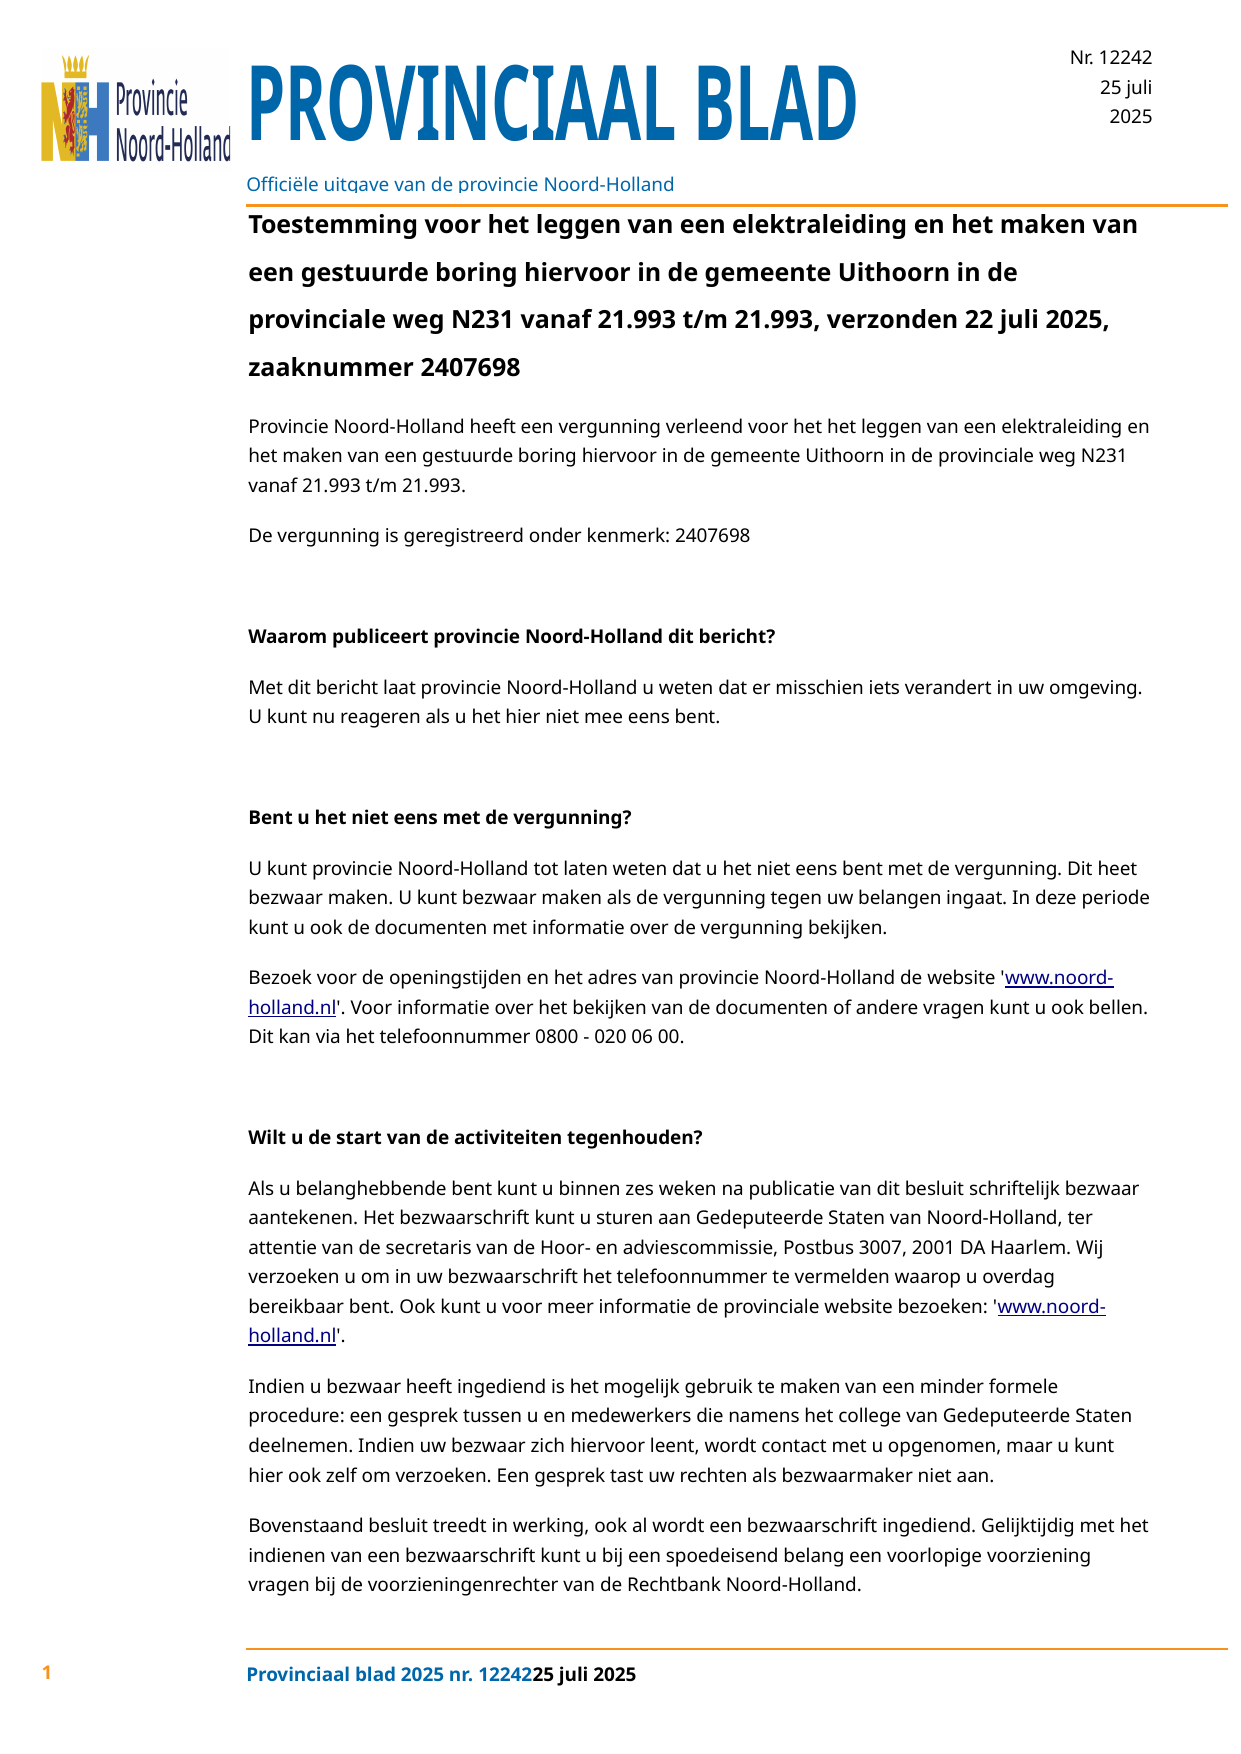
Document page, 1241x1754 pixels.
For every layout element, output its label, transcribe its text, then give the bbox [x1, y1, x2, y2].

text Toestemming voor het leggen van een elektraleiding en het maken van een gestuurde boring hiervoor in de gemeente Uithoorn in de provinciale weg N231 vanaf 21.993 t/m 21.993, verzonden 22 juli 2025, zaaknummer 2407698 [248, 207, 1152, 384]
text Bovenstaand besluit treedt in werking, ook al wordt een bezwaarschrift ingediend. Gelijktijdig met het indienen van een bezwaarschrift kunt u bij een spoedeisend belang een voorlopige voorziening vragen bij de voorzieningenrechter van de Rechtbank Noord-Holland. [248, 1512, 1152, 1597]
text Indien u bezwaar heeft ingediend is het mogelijk gebruik te maken van een minder formele procedure: een gesprek tussen u en medewerkers die namens het college van Gedeputeerde Staten deelnemen. Indien uw bezwaar zich hiervoor leent, wordt contact met u opgenomen, maar u kunt hier ook zelf om verzoeken. Een gesprek tast uw rechten als bezwaarmaker niet aan. [248, 1373, 1152, 1488]
picture [41, 47, 231, 172]
text Provincie Noord-Holland heeft een vergunning verleend voor het het leggen van een elektraleiding en het maken van een gestuurde boring hiervoor in de gemeente Uithoorn in de provinciale weg N231 vanaf 21.993 t/m 21.993. [248, 413, 1152, 498]
text Bent u het niet eens met de vergunning? [248, 804, 1152, 830]
text Bezoek voor de openingstijden en het adres van provincie Noord-Holland de website 'www.noord-holland.nl'. Voor informatie over het bekijken van de documenten of andere vragen kunt u ook bellen. Dit kan via het telefoonnummer 0800 - 020 06 00. [248, 964, 1152, 1049]
text Als u belanghebbende bent kunt u binnen zes weken na publicatie van dit besluit schriftelijk bezwaar aantekenen. Het bezwaarschrift kunt u sturen aan Gedeputeerde Staten van Noord-Holland, ter attentie van de secretaris van de Hoor- en adviescommissie, Postbus 3007, 2001 DA Haarlem. Wij verzoeken u om in uw bezwaarschrift het telefoonnummer te vermelden waarop u overdag bereikbaar bent. Ook kunt u voor meer informatie de provinciale website bezoeken: 'www.noord-holland.nl'. [248, 1175, 1152, 1348]
text De vergunning is geregistreerd onder kenmerk: 2407698 [248, 523, 1152, 548]
text Met dit bericht laat provincie Noord-Holland u weten dat er misschien iets verandert in uw omgeving. U kunt nu reageren als u het hier niet mee eens bent. [248, 674, 1152, 729]
text U kunt provincie Noord-Holland tot laten weten dat u het niet eens bent met de vergunning. Dit heet bezwaar maken. U kunt bezwaar maken als de vergunning tegen uw belangen ingaat. In deze periode kunt u ook de documenten met informatie over de vergunning bekijken. [248, 855, 1152, 940]
text Waarom publiceert provincie Noord-Holland dit bericht? [248, 623, 1152, 649]
text Wilt u de start van de activiteiten tegenhouden? [248, 1124, 1152, 1150]
